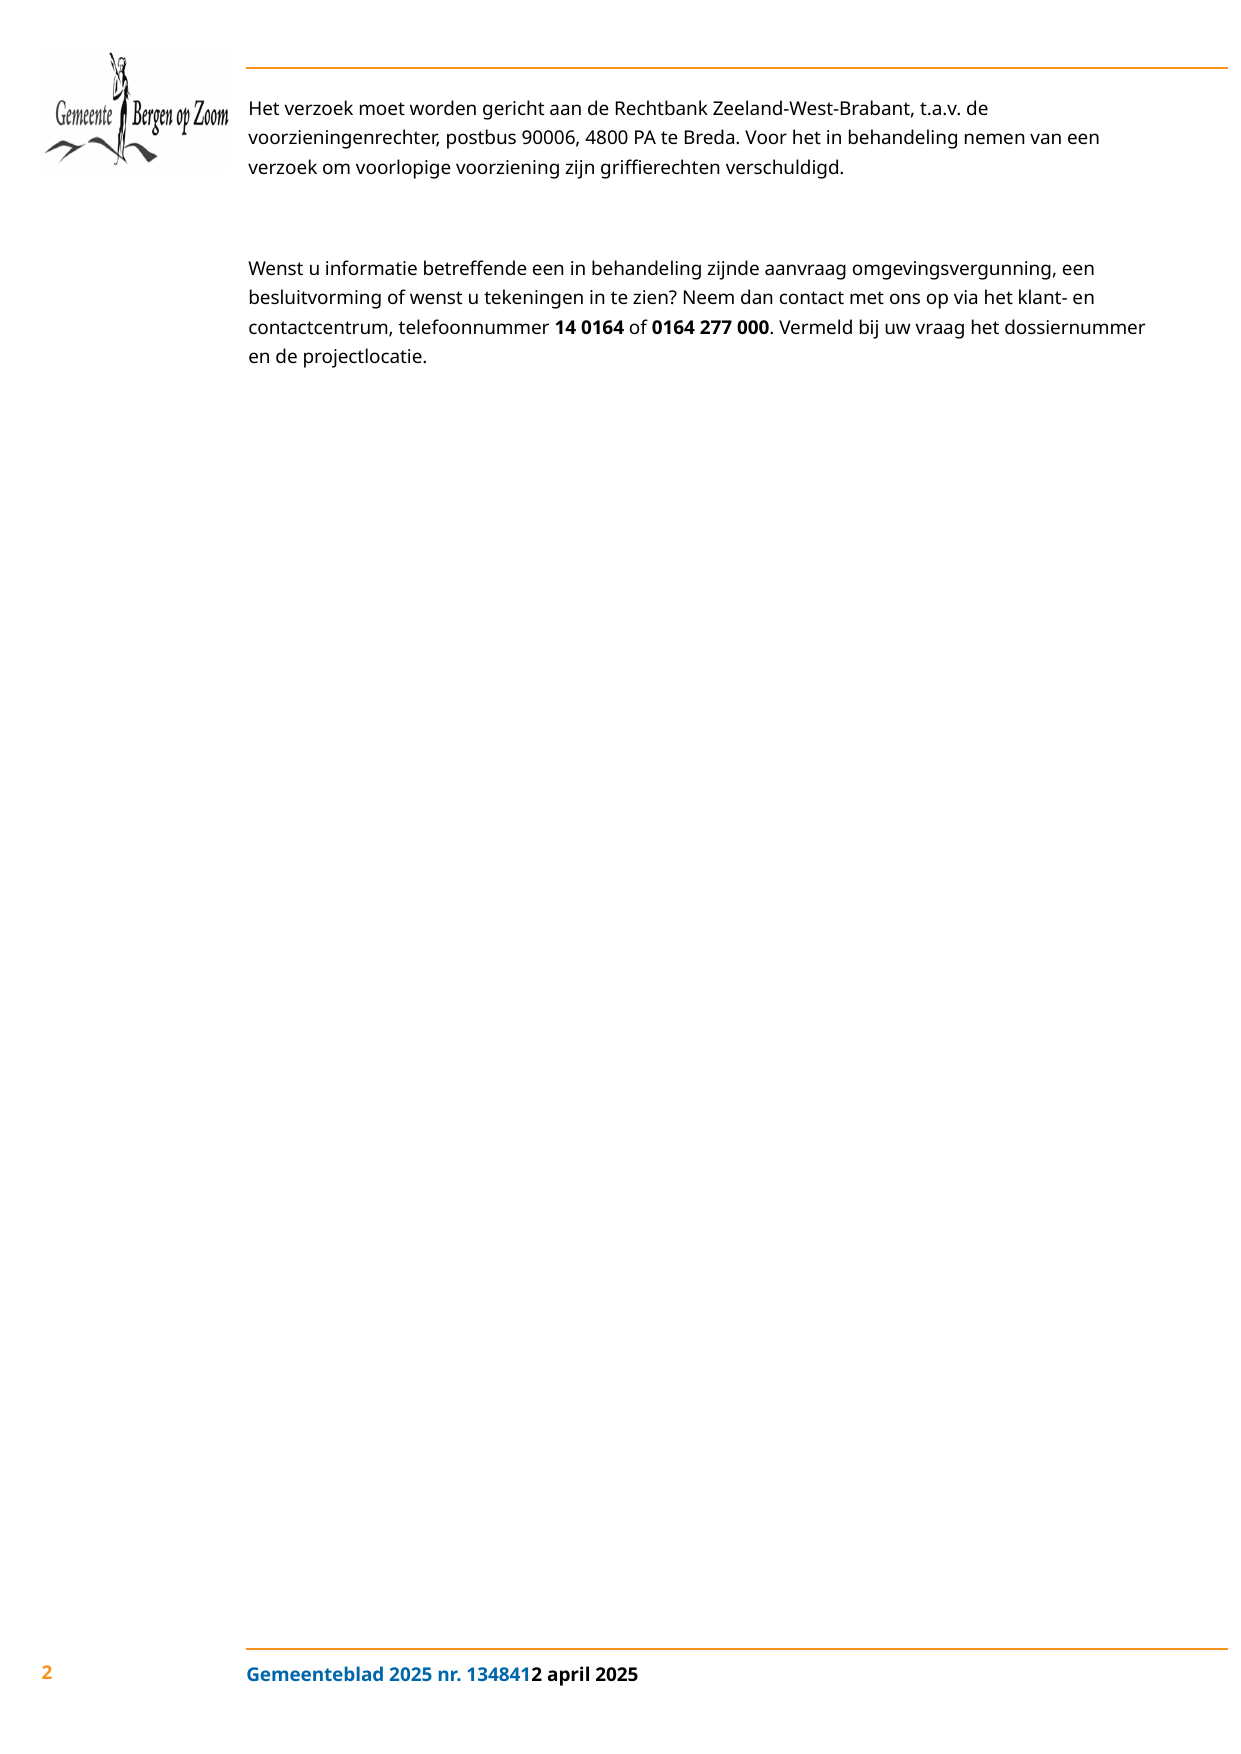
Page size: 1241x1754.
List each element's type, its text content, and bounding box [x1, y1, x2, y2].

text Wenst u informatie betreffende een in behandeling zijnde aanvraag omgevingsvergunning, een besluitvorming of wenst u tekeningen in te zien? Neem dan contact met ons op via het klant- en contactcentrum, telefoonnummer 14 0164 of 0164 277 000. Vermeld bij uw vraag het dossiernummer en de projectlocatie. [248, 255, 1152, 369]
picture [41, 47, 231, 172]
text Het verzoek moet worden gericht aan de Rechtbank Zeeland-West-Brabant, t.a.v. de voorzieningenrechter, postbus 90006, 4800 PA te Breda. Voor het in behandeling nemen van een verzoek om voorlopige voorziening zijn griffierechten verschuldigd. [248, 95, 1152, 180]
